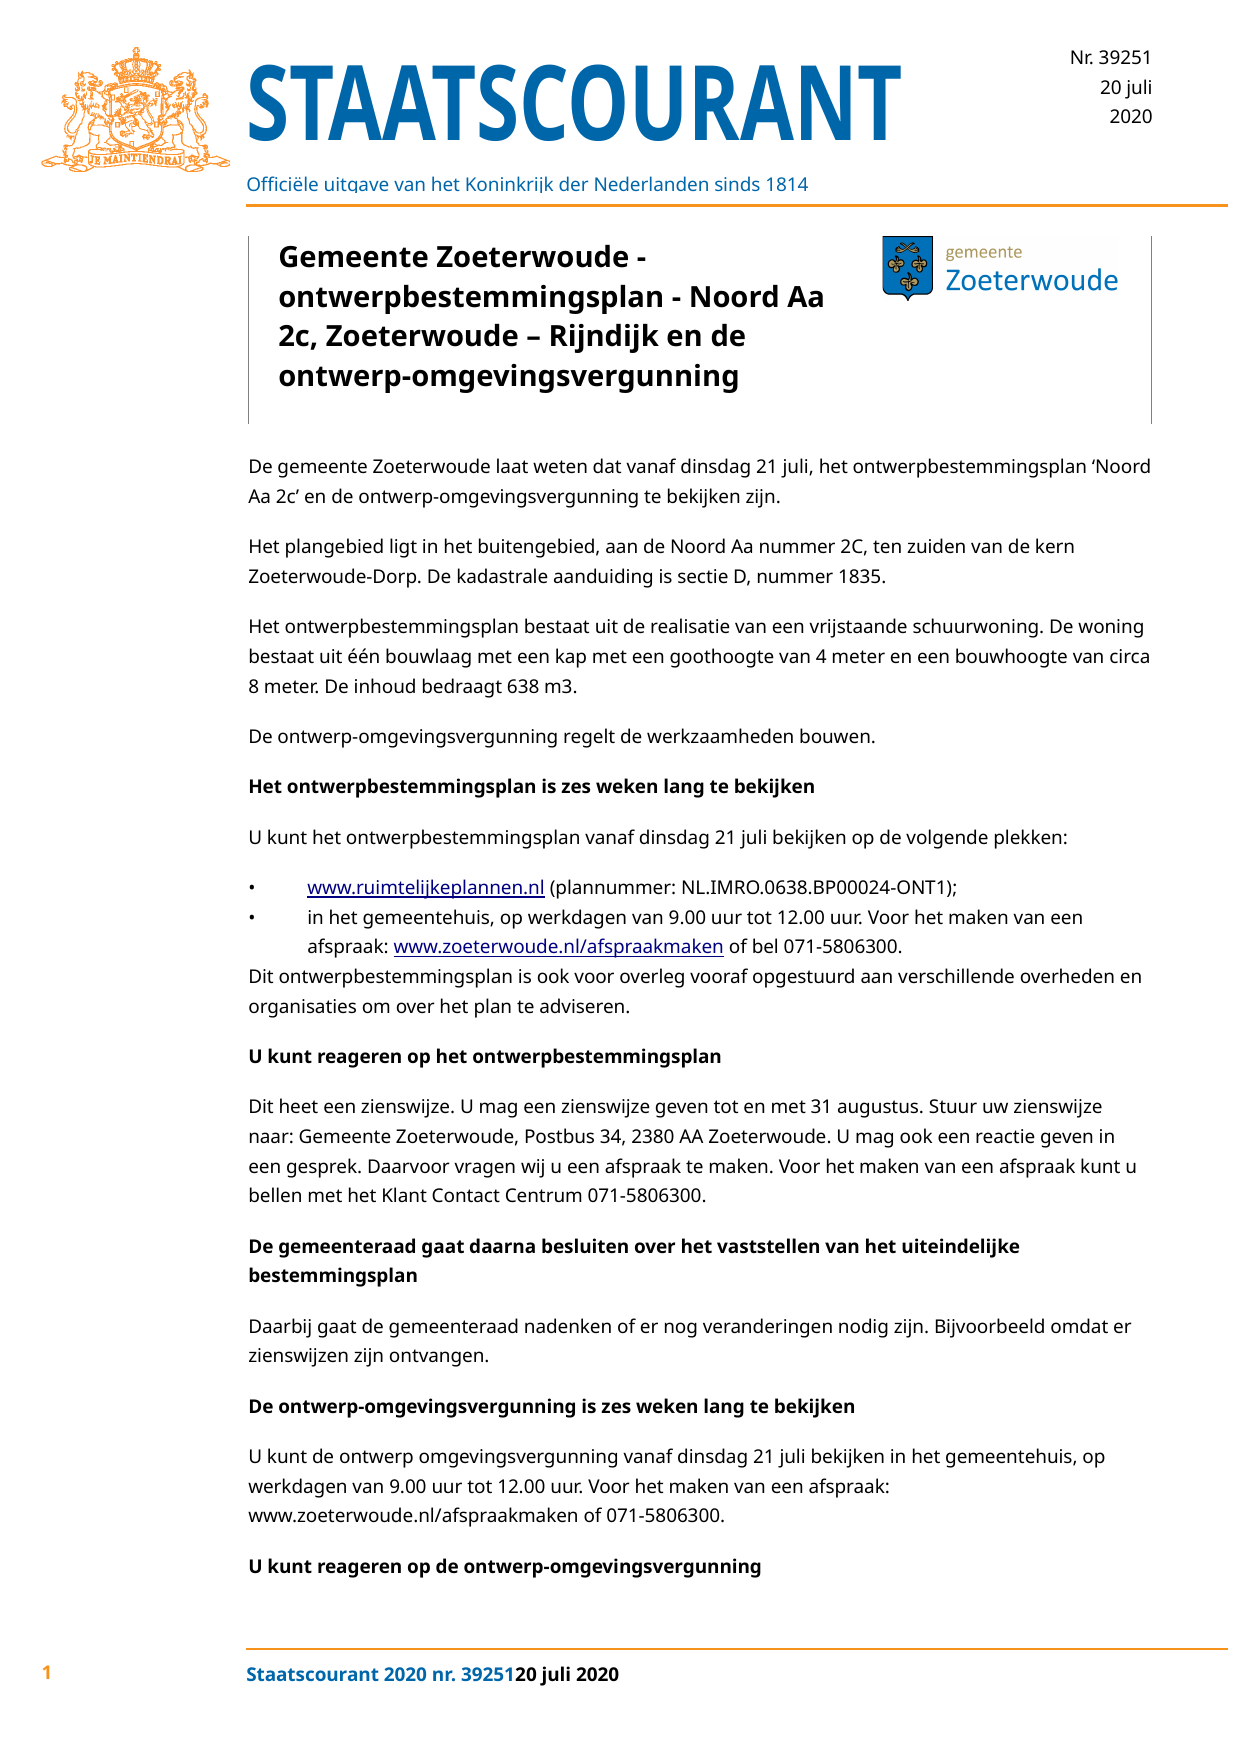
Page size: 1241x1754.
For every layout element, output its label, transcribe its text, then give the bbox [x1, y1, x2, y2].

picture [41, 47, 231, 172]
text De ontwerp-omgevingsvergunning regelt de werkzaamheden bouwen. [248, 723, 1152, 749]
text U kunt het ontwerpbestemmingsplan vanaf dinsdag 21 juli bekijken op de volgende plekken: [248, 824, 1152, 850]
list www.ruimtelijkeplannen.nl (plannummer: NL.IMRO.0638.BP00024-ONT1); [248, 874, 1152, 900]
text Het ontwerpbestemmingsplan bestaat uit de realisatie van een vrijstaande schuurwoning. De woning bestaat uit één bouwlaag met een kap met een goothoogte van 4 meter en een bouwhoogte van circa 8 meter. De inhoud bedraagt 638 m3. [248, 614, 1152, 698]
table_header Gemeente Zoeterwoude - ontwerpbestemmingsplan - Noord Aa 2c, Zoeterwoude – Rijndijk en de ontwerp-omgevingsvergunning [249, 236, 850, 424]
text De gemeenteraad gaat daarna besluiten over het vaststellen van het uiteindelijke bestemmingsplan [248, 1233, 1152, 1288]
text Dit ontwerpbestemmingsplan is ook voor overleg vooraf opgestuurd aan verschillende overheden en organisaties om over het plan te adviseren. [248, 963, 1152, 1018]
text Het ontwerpbestemmingsplan is zes weken lang te bekijken [248, 774, 1152, 799]
text De ontwerp-omgevingsvergunning is zes weken lang te bekijken [248, 1393, 1152, 1418]
text U kunt reageren op de ontwerp-omgevingsvergunning [248, 1553, 1152, 1578]
text U kunt reageren op het ontwerpbestemmingsplan [248, 1043, 1152, 1069]
list in het gemeentehuis, op werkdagen van 9.00 uur tot 12.00 uur. Voor het maken van een afspraak: www.zoeterwoude.nl/afspraakmaken of bel 071-5806300. [248, 904, 1152, 959]
text Daarbij gaat de gemeenteraad nadenken of er nog veranderingen nodig zijn. Bijvoorbeeld omdat er zienswijzen zijn ontvangen. [248, 1313, 1152, 1368]
text Het plangebied ligt in het buitengebied, aan de Noord Aa nummer 2C, ten zuiden van de kern Zoeterwoude-Dorp. De kadastrale aanduiding is sectie D, nummer 1835. [248, 534, 1152, 589]
table_header [850, 236, 1151, 424]
text U kunt de ontwerp omgevingsvergunning vanaf dinsdag 21 juli bekijken in het gemeentehuis, op werkdagen van 9.00 uur tot 12.00 uur. Voor het maken van een afspraak: www.zoeterwoude.nl/afspraakmaken of 071-5806300. [248, 1443, 1152, 1528]
text Dit heet een zienswijze. U mag een zienswijze geven tot en met 31 augustus. Stuur uw zienswijze naar: Gemeente Zoeterwoude, Postbus 34, 2380 AA Zoeterwoude. U mag ook een reactie geven in een gesprek. Daarvoor vragen wij u een afspraak te maken. Voor het maken van een afspraak kunt u bellen met het Klant Contact Centrum 071-5806300. [248, 1094, 1152, 1208]
text De gemeente Zoeterwoude laat weten dat vanaf dinsdag 21 juli, het ontwerpbestemmingsplan ‘Noord Aa 2c’ en de ontwerp-omgevingsvergunning te bekijken zijn. [248, 454, 1152, 509]
picture [882, 236, 1119, 301]
